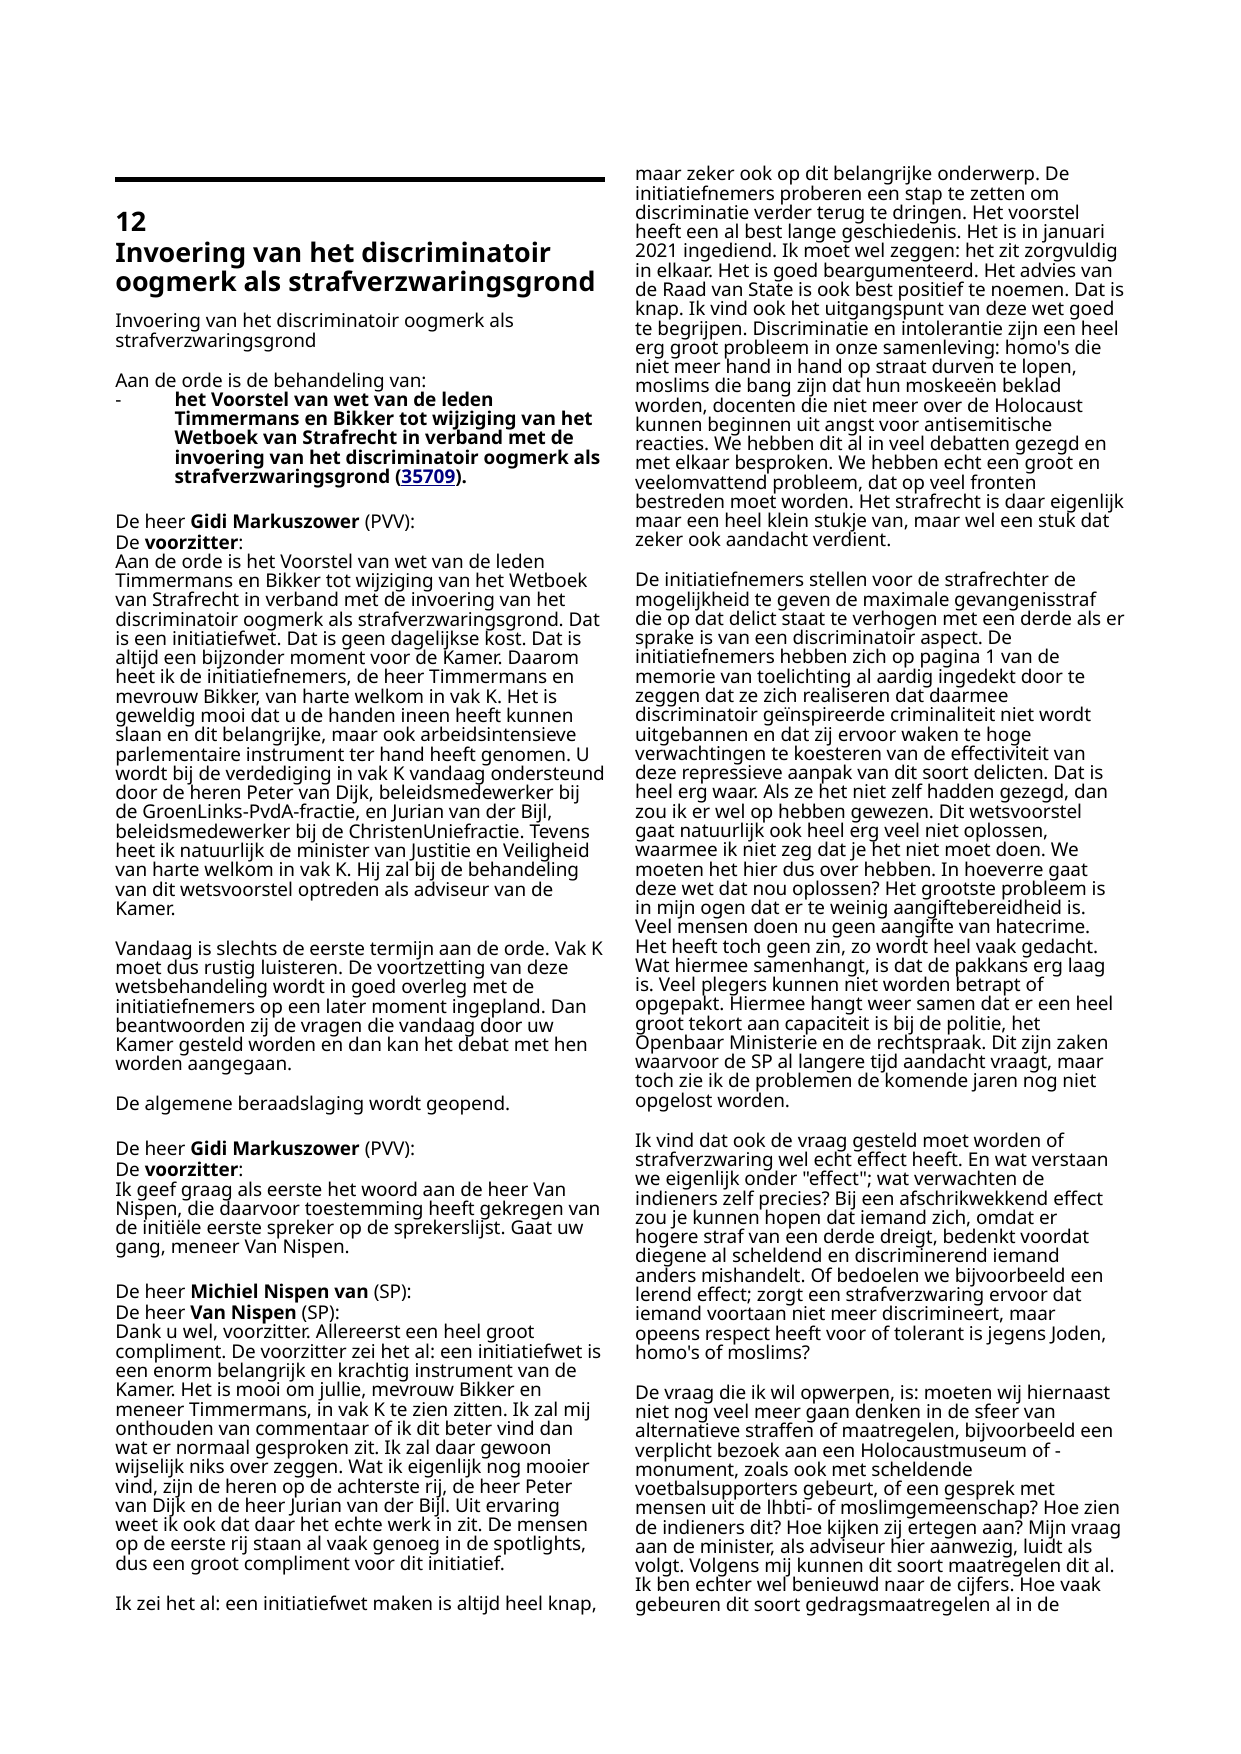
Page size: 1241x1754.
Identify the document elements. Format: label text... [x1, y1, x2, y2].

text Aan de orde is de behandeling van: [115, 372, 605, 391]
text Invoering van het discriminatoir oogmerk als strafverzwaringsgrond [115, 312, 605, 351]
text De heer Gidi Markuszower (PVV): [115, 508, 605, 534]
text De heer Michiel Nispen van (SP): [115, 1278, 605, 1304]
text Ik zei het al: een initiatiefwet maken is altijd heel knap, [115, 1595, 605, 1614]
text De voorzitter: [115, 1161, 605, 1181]
text Ik geef graag als eerste het woord aan de heer Van Nispen, die daarvoor toestemming heeft gekregen van de initiële eerste spreker op de sprekerslijst. Gaat uw gang, meneer Van Nispen. [115, 1181, 605, 1258]
list het Voorstel van wet van de leden Timmermans en Bikker tot wijziging van het Wetboek van Strafrecht in verband met de invoering van het discriminatoir oogmerk als strafverzwaringsgrond (35709). [115, 391, 605, 487]
text De algemene beraadslaging wordt geopend. [115, 1095, 605, 1115]
text Ik vind dat ook de vraag gesteld moet worden of strafverzwaring wel echt effect heeft. En wat verstaan we eigenlijk onder "effect"; wat verwachten de indieners zelf precies? Bij een afschrikwekkend effect zou je kunnen hopen dat iemand zich, omdat er hogere straf van een derde dreigt, bedenkt voordat diegene al scheldend en discriminerend iemand anders mishandelt. Of bedoelen we bijvoorbeeld een lerend effect; zorgt een strafverzwaring ervoor dat iemand voortaan niet meer discrimineert, maar opeens respect heeft voor of tolerant is jegens Joden, homo's of moslims? [635, 1132, 1125, 1363]
text Dank u wel, voorzitter. Allereerst een heel groot compliment. De voorzitter zei het al: een initiatiefwet is een enorm belangrijk en krachtig instrument van de Kamer. Het is mooi om jullie, mevrouw Bikker en meneer Timmermans, in vak K te zien zitten. Ik zal mij onthouden van commentaar of ik dit beter vind dan wat er normaal gesproken zit. Ik zal daar gewoon wijselijk niks over zeggen. Wat ik eigenlijk nog mooier vind, zijn de heren op de achterste rij, de heer Peter van Dijk en de heer Jurian van der Bijl. Uit ervaring weet ik ook dat daar het echte werk in zit. De mensen op de eerste rij staan al vaak genoeg in de spotlights, dus een groot compliment voor dit initiatief. [115, 1323, 605, 1574]
text De vraag die ik wil opwerpen, is: moeten wij hiernaast niet nog veel meer gaan denken in de sfeer van alternatieve straffen of maatregelen, bijvoorbeeld een verplicht bezoek aan een Holocaustmuseum of -monument, zoals ook met scheldende voetbalsupporters gebeurt, of een gesprek met mensen uit de lhbti- of moslimgemeenschap? Hoe zien de indieners dit? Hoe kijken zij ertegen aan? Mijn vraag aan de minister, als adviseur hier aanwezig, luidt als volgt. Volgens mij kunnen dit soort maatregelen dit al. Ik ben echter wel benieuwd naar de cijfers. Hoe vaak gebeuren dit soort gedragsmaatregelen al in de [635, 1384, 1125, 1615]
text Aan de orde is het Voorstel van wet van de leden Timmermans en Bikker tot wijziging van het Wetboek van Strafrecht in verband met de invoering van het discriminatoir oogmerk als strafverzwaringsgrond. Dat is een initiatiefwet. Dat is geen dagelijkse kost. Dat is altijd een bijzonder moment voor de Kamer. Daarom heet ik de initiatiefnemers, de heer Timmermans en mevrouw Bikker, van harte welkom in vak K. Het is geweldig mooi dat u de handen ineen heeft kunnen slaan en dit belangrijke, maar ook arbeidsintensieve parlementaire instrument ter hand heeft genomen. U wordt bij de verdediging in vak K vandaag ondersteund door de heren Peter van Dijk, beleidsmedewerker bij de GroenLinks-PvdA-fractie, en Jurian van der Bijl, beleidsmedewerker bij de ChristenUniefractie. Tevens heet ik natuurlijk de minister van Justitie en Veiligheid van harte welkom in vak K. Hij zal bij de behandeling van dit wetsvoorstel optreden als adviseur van de Kamer. [115, 553, 605, 919]
text 12 [115, 203, 605, 239]
text Vandaag is slechts de eerste termijn aan de orde. Vak K moet dus rustig luisteren. De voortzetting van deze wetsbehandeling wordt in goed overleg met de initiatiefnemers op een later moment ingepland. Dan beantwoorden zij de vragen die vandaag door uw Kamer gesteld worden en dan kan het debat met hen worden aangegaan. [115, 940, 605, 1075]
text maar zeker ook op dit belangrijke onderwerp. De initiatiefnemers proberen een stap te zetten om discriminatie verder terug te dringen. Het voorstel heeft een al best lange geschiedenis. Het is in januari 2021 ingediend. Ik moet wel zeggen: het zit zorgvuldig in elkaar. Het is goed beargumenteerd. Het advies van de Raad van State is ook best positief te noemen. Dat is knap. Ik vind ook het uitgangspunt van deze wet goed te begrijpen. Discriminatie en intolerantie zijn een heel erg groot probleem in onze samenleving: homo's die niet meer hand in hand op straat durven te lopen, moslims die bang zijn dat hun moskeeën beklad worden, docenten die niet meer over de Holocaust kunnen beginnen uit angst voor antisemitische reacties. We hebben dit al in veel debatten gezegd en met elkaar besproken. We hebben echt een groot en veelomvattend probleem, dat op veel fronten bestreden moet worden. Het strafrecht is daar eigenlijk maar een heel klein stukje van, maar wel een stuk dat zeker ook aandacht verdient. [635, 165, 1125, 551]
text De heer Van Nispen (SP): [115, 1304, 605, 1323]
text De voorzitter: [115, 534, 605, 553]
text De heer Gidi Markuszower (PVV): [115, 1136, 605, 1161]
text Invoering van het discriminatoir oogmerk als strafverzwaringsgrond [115, 239, 605, 312]
text De initiatiefnemers stellen voor de strafrechter de mogelijkheid te geven de maximale gevangenisstraf die op dat delict staat te verhogen met een derde als er sprake is van een discriminatoir aspect. De initiatiefnemers hebben zich op pagina 1 van de memorie van toelichting al aardig ingedekt door te zeggen dat ze zich realiseren dat daarmee discriminatoir geïnspireerde criminaliteit niet wordt uitgebannen en dat zij ervoor waken te hoge verwachtingen te koesteren van de effectiviteit van deze repressieve aanpak van dit soort delicten. Dat is heel erg waar. Als ze het niet zelf hadden gezegd, dan zou ik er wel op hebben gewezen. Dit wetsvoorstel gaat natuurlijk ook heel erg veel niet oplossen, waarmee ik niet zeg dat je het niet moet doen. We moeten het hier dus over hebben. In hoeverre gaat deze wet dat nou oplossen? Het grootste probleem is in mijn ogen dat er te weinig aangiftebereidheid is. Veel mensen doen nu geen aangifte van hatecrime. Het heeft toch geen zin, zo wordt heel vaak gedacht. Wat hiermee samenhangt, is dat de pakkans erg laag is. Veel plegers kunnen niet worden betrapt of opgepakt. Hiermee hangt weer samen dat er een heel groot tekort aan capaciteit is bij de politie, het Openbaar Ministerie en de rechtspraak. Dit zijn zaken waarvoor de SP al langere tijd aandacht vraagt, maar toch zie ik de problemen de komende jaren nog niet opgelost worden. [635, 571, 1125, 1111]
